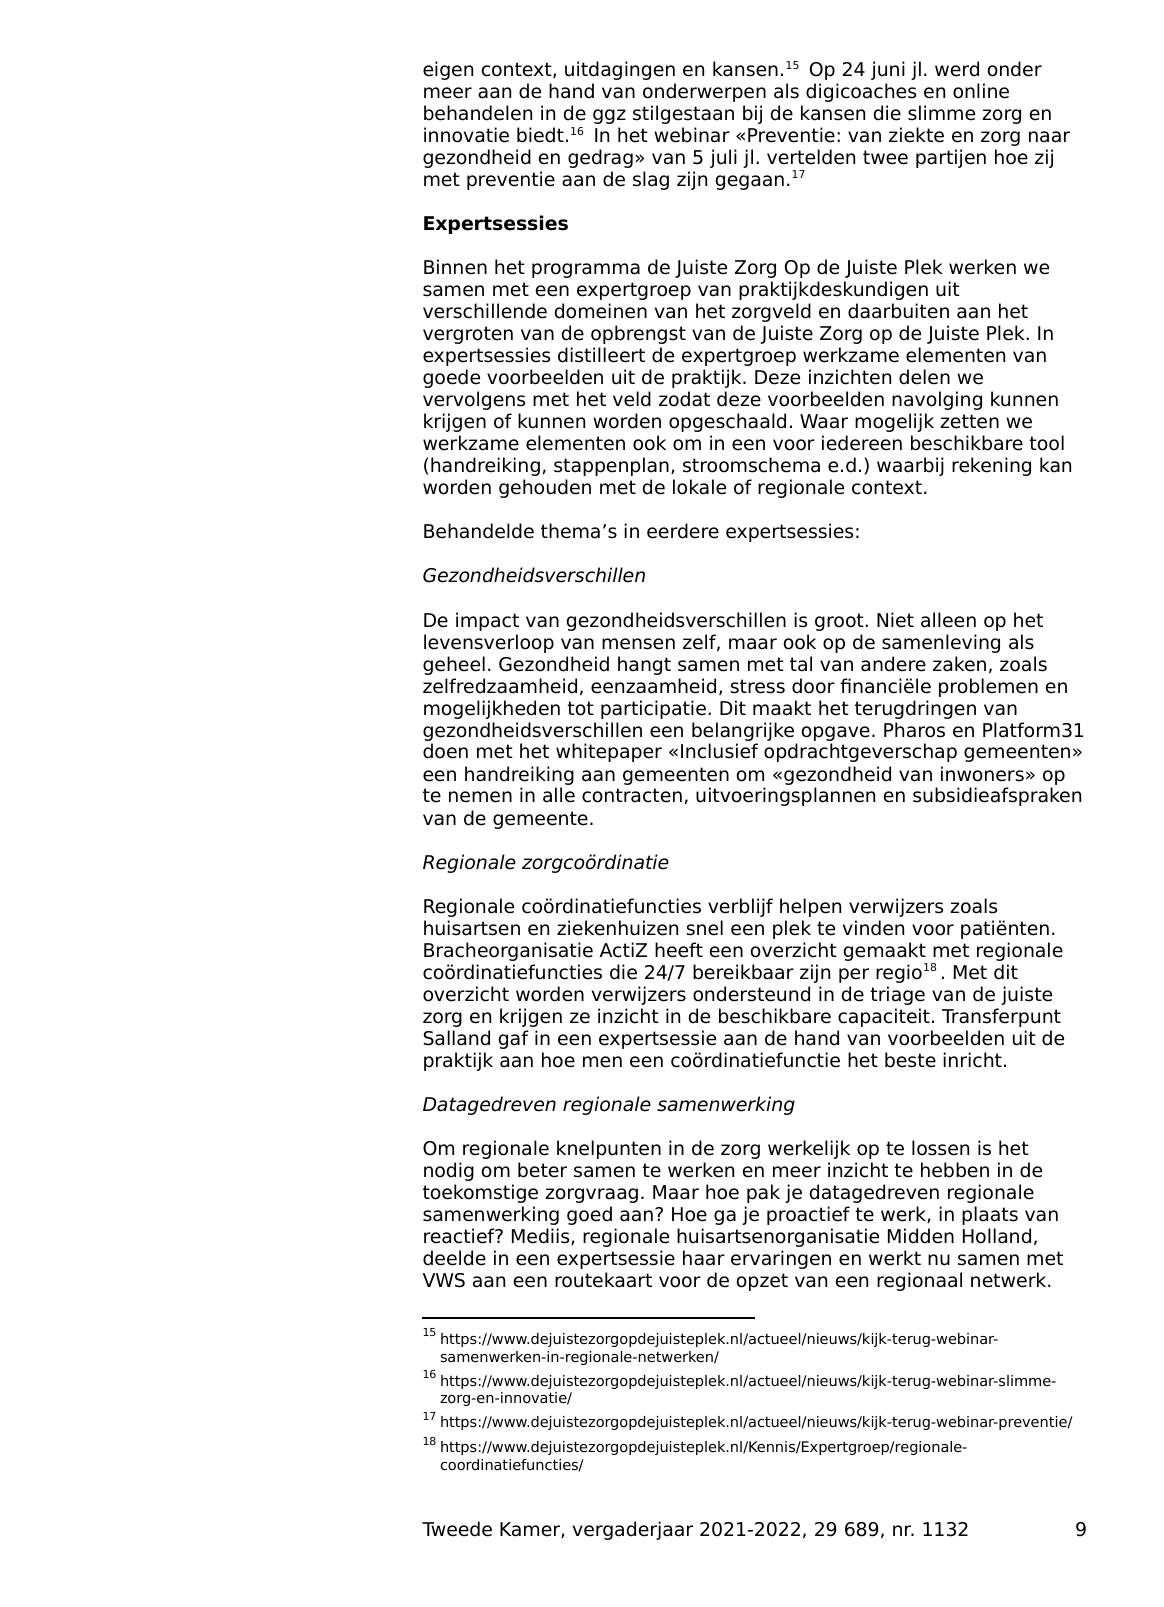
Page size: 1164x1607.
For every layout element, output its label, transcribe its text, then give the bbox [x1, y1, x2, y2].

subtitle Datagedreven regionale samenwerking [422, 1094, 1087, 1116]
text Om regionale knelpunten in de zorg werkelijk op te lossen is het nodig om beter samen te werken en meer inzicht te hebben in de toekomstige zorgvraag. Maar hoe pak je datagedreven regionale samenwerking goed aan? Hoe ga je proactief te werk, in plaats van reactief? Mediis, regionale huisartsenorganisatie Midden Holland, deelde in een expertsessie haar ervaringen en werkt nu samen met VWS aan een routekaart voor de opzet van een regionaal netwerk. [422, 1138, 1087, 1292]
subtitle Expertsessies [422, 213, 1087, 235]
text Behandelde thema’s in eerdere expertsessies: [422, 521, 1087, 543]
text Regionale coördinatiefuncties verblijf helpen verwijzers zoals huisartsen en ziekenhuizen snel een plek te vinden voor patiënten. Bracheorganisatie ActiZ heeft een overzicht gemaakt met regionale coördinatiefuncties die 24/7 bereikbaar zijn per regio. Met dit overzicht worden verwijzers ondersteund in de triage van de juiste zorg en krijgen ze inzicht in de beschikbare capaciteit. Transferpunt Salland gaf in een expertsessie aan de hand van voorbeelden uit de praktijk aan hoe men een coördinatiefunctie het beste inricht. [422, 896, 1087, 1072]
subtitle Gezondheidsverschillen [422, 565, 1087, 587]
text Binnen het programma de Juiste Zorg Op de Juiste Plek werken we samen met een expertgroep van praktijkdeskundigen uit verschillende domeinen van het zorgveld en daarbuiten aan het vergroten van de opbrengst van de Juiste Zorg op de Juiste Plek. In expertsessies distilleert de expertgroep werkzame elementen van goede voorbeelden uit de praktijk. Deze inzichten delen we vervolgens met het veld zodat deze voorbeelden navolging kunnen krijgen of kunnen worden opgeschaald. Waar mogelijk zetten we werkzame elementen ook om in een voor iedereen beschikbare tool (handreiking, stappenplan, stroomschema e.d.) waarbij rekening kan worden gehouden met de lokale of regionale context. [422, 257, 1087, 499]
text De impact van gezondheidsverschillen is groot. Niet alleen op het levensverloop van mensen zelf, maar ook op de samenleving als geheel. Gezondheid hangt samen met tal van andere zaken, zoals zelfredzaamheid, eenzaamheid, stress door financiële problemen en mogelijkheden tot participatie. Dit maakt het terugdringen van gezondheidsverschillen een belangrijke opgave. Pharos en Platform31 doen met het whitepaper «Inclusief opdrachtgeverschap gemeenten» een handreiking aan gemeenten om «gezondheid van inwoners» op te nemen in alle contracten, uitvoeringsplannen en subsidieafspraken van de gemeente. [422, 609, 1087, 829]
text https://www.dejuistezorgopdejuisteplek.nl/actueel/nieuws/kijk-terug-webinar-slimme-zorg-en-innovatie/ [422, 1368, 1087, 1407]
text eigen context, uitdagingen en kansen. Op 24 juni jl. werd onder meer aan de hand van onderwerpen als digicoaches en online behandelen in de ggz stilgestaan bij de kansen die slimme zorg en innovatie biedt. In het webinar «Preventie: van ziekte en zorg naar gezondheid en gedrag» van 5 juli jl. vertelden twee partijen hoe zij met preventie aan de slag zijn gegaan. [422, 59, 1087, 191]
subtitle Regionale zorgcoördinatie [422, 852, 1087, 873]
text https://www.dejuistezorgopdejuisteplek.nl/actueel/nieuws/kijk-terug-webinar-preventie/ [422, 1410, 1087, 1432]
text https://www.dejuistezorgopdejuisteplek.nl/Kennis/Expertgroep/regionale-coordinatiefuncties/ [422, 1435, 1087, 1474]
text https://www.dejuistezorgopdejuisteplek.nl/actueel/nieuws/kijk-terug-webinar-samenwerken-in-regionale-netwerken/ [422, 1327, 1087, 1366]
